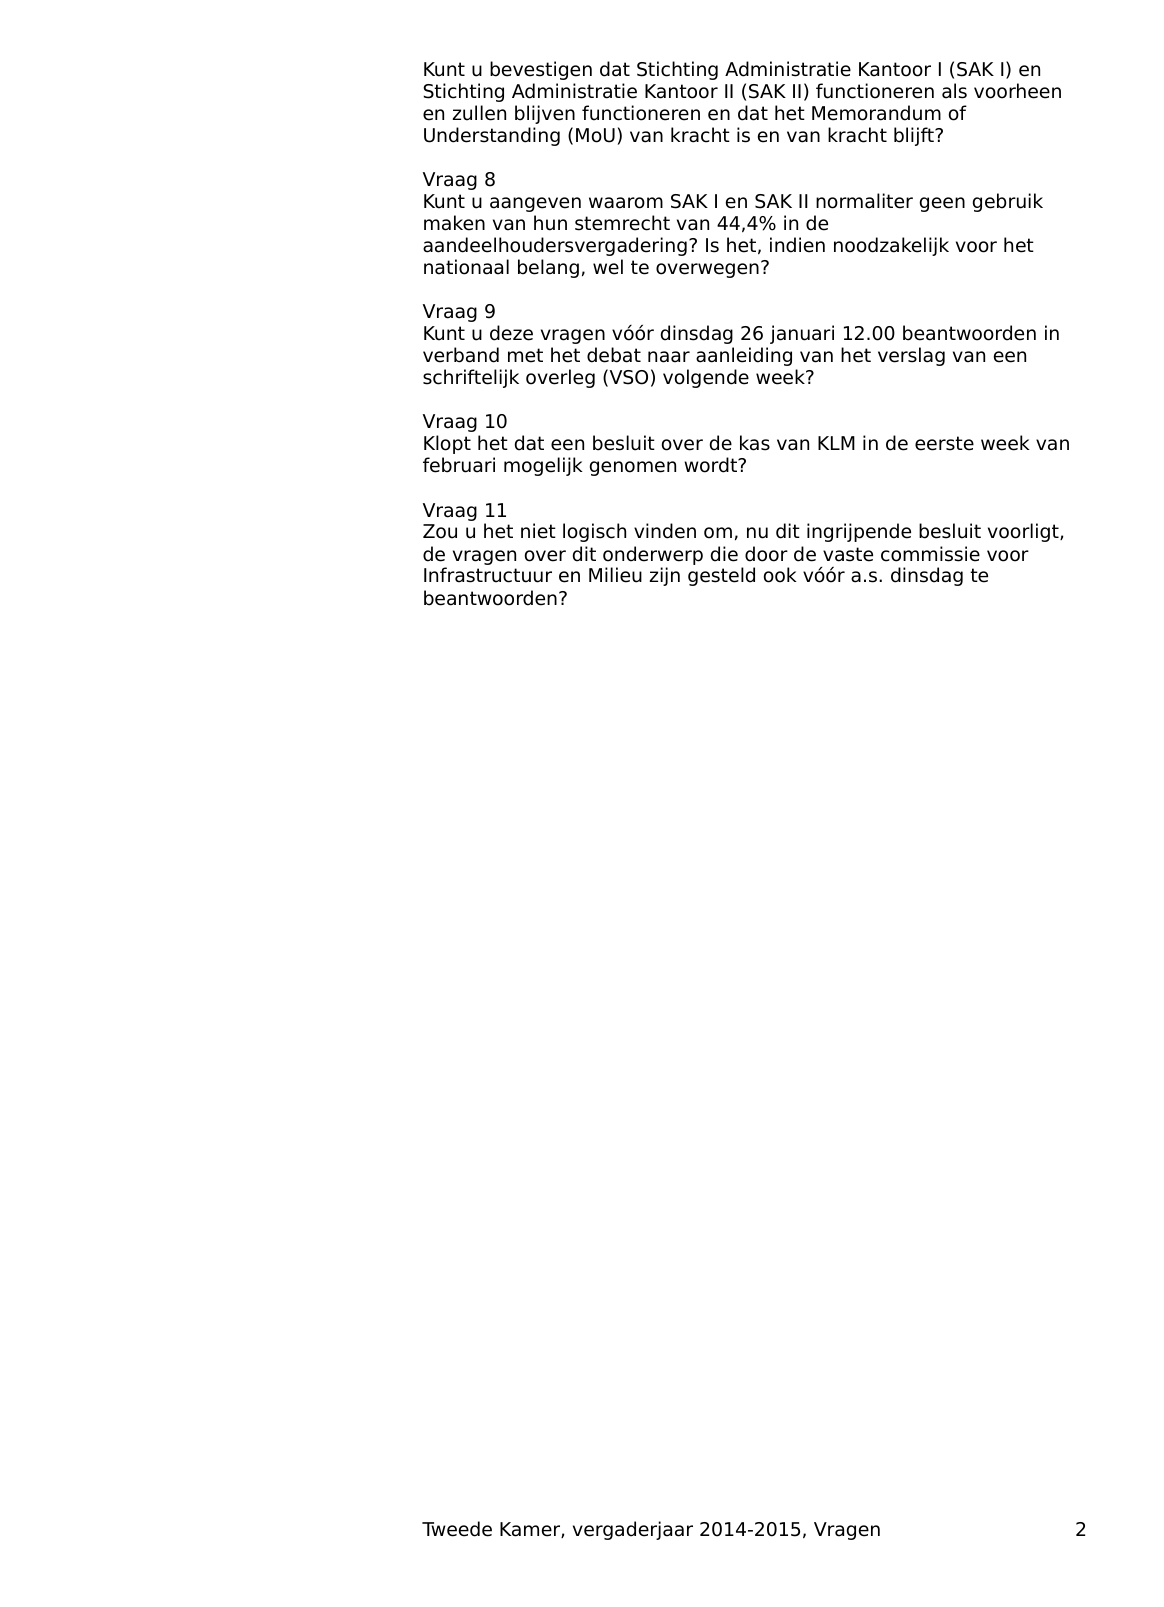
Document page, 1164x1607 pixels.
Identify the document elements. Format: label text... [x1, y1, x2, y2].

text Kunt u aangeven waarom SAK I en SAK II normaliter geen gebruik maken van hun stemrecht van 44,4% in de aandeelhoudersvergadering? Is het, indien noodzakelijk voor het nationaal belang, wel te overwegen? [422, 191, 1087, 279]
text Kunt u deze vragen vóór dinsdag 26 januari 12.00 beantwoorden in verband met het debat naar aanleiding van het verslag van een schriftelijk overleg (VSO) volgende week? [422, 323, 1087, 389]
text Kunt u bevestigen dat Stichting Administratie Kantoor I (SAK I) en Stichting Administratie Kantoor II (SAK II) functioneren als voorheen en zullen blijven functioneren en dat het Memorandum of Understanding (MoU) van kracht is en van kracht blijft? [422, 59, 1087, 147]
text Vraag 10 [422, 411, 1087, 433]
text Vraag 8 [422, 169, 1087, 191]
text Klopt het dat een besluit over de kas van KLM in de eerste week van februari mogelijk genomen wordt? [422, 433, 1087, 477]
text Vraag 11 [422, 499, 1087, 521]
text Zou u het niet logisch vinden om, nu dit ingrijpende besluit voorligt, de vragen over dit onderwerp die door de vaste commissie voor Infrastructuur en Milieu zijn gesteld ook vóór a.s. dinsdag te beantwoorden? [422, 521, 1087, 609]
text Vraag 9 [422, 301, 1087, 323]
